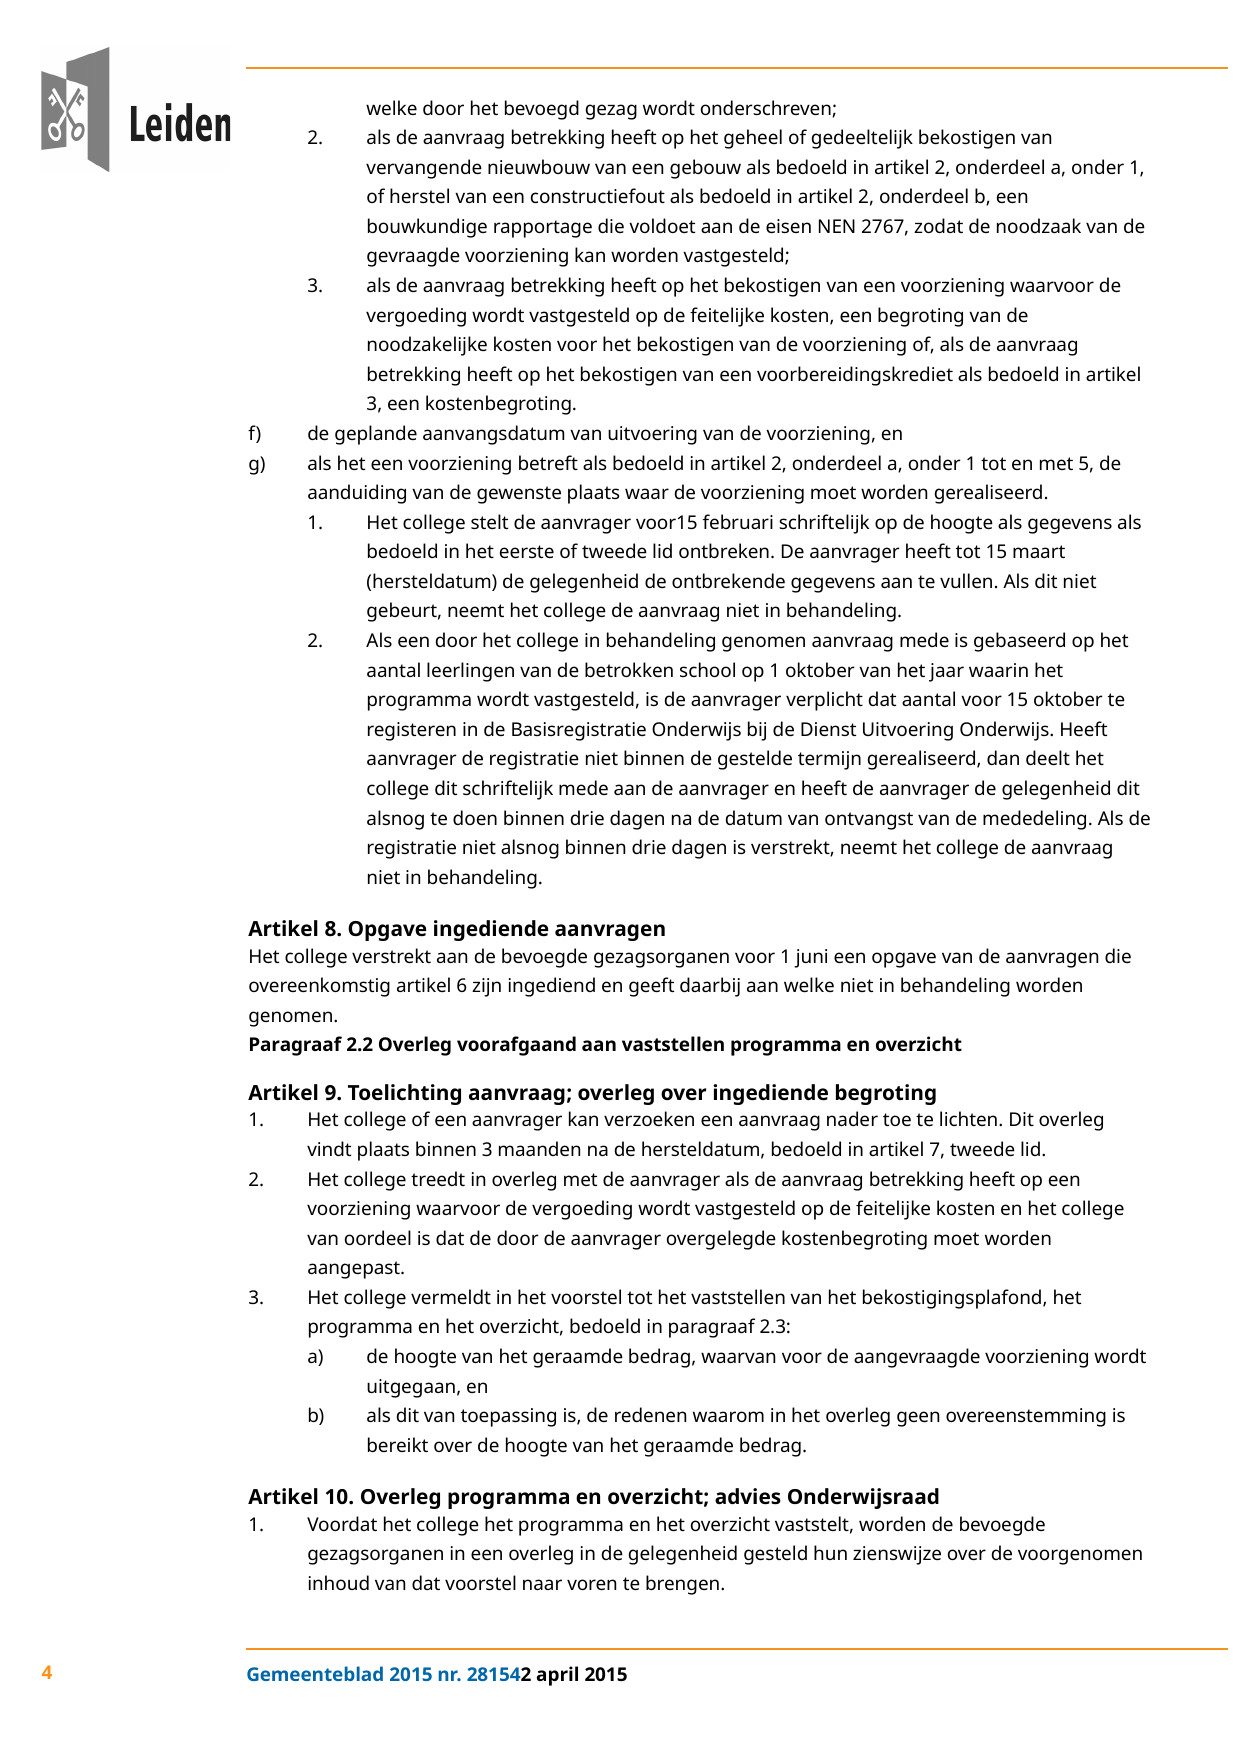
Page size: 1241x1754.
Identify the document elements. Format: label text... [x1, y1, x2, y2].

list welke door het bevoegd gezag wordt onderschreven; [307, 95, 1152, 121]
list Als een door het college in behandeling genomen aanvraag mede is gebaseerd op het aantal leerlingen van de betrokken school op 1 oktober van het jaar waarin het programma wordt vastgesteld, is de aanvrager verplicht dat aantal voor 15 oktober te registeren in de Basisregistratie Onderwijs bij de Dienst Uitvoering Onderwijs. Heeft aanvrager de registratie niet binnen de gestelde termijn gerealiseerd, dan deelt het college dit schriftelijk mede aan de aanvrager en heeft de aanvrager de gelegenheid dit alsnog te doen binnen drie dagen na de datum van ontvangst van de mededeling. Als de registratie niet alsnog binnen drie dagen is verstrekt, neemt het college de aanvraag niet in behandeling. [307, 627, 1152, 890]
list als de aanvraag betrekking heeft op het bekostigen van een voorziening waarvoor de vergoeding wordt vastgesteld op de feitelijke kosten, een begroting van de noodzakelijke kosten voor het bekostigen van de voorziening of, als de aanvraag betrekking heeft op het bekostigen van een voorbereidingskrediet als bedoeld in artikel 3, een kostenbegroting. [307, 272, 1152, 416]
picture [41, 47, 231, 172]
list de hoogte van het geraamde bedrag, waarvan voor de aangevraagde voorziening wordt uitgegaan, en [307, 1343, 1152, 1398]
text Artikel 9. Toelichting aanvraag; overleg over ingediende begroting [248, 1078, 1152, 1107]
list Het college of een aanvrager kan verzoeken een aanvraag nader toe te lichten. Dit overleg vindt plaats binnen 3 maanden na de hersteldatum, bedoeld in artikel 7, tweede lid. [248, 1107, 1152, 1162]
list als dit van toepassing is, de redenen waarom in het overleg geen overeenstemming is bereikt over de hoogte van het geraamde bedrag. [307, 1402, 1152, 1458]
text Paragraaf 2.2 Overleg voorafgaand aan vaststellen programma en overzicht [248, 1032, 1152, 1057]
list Het college stelt de aanvrager voor15 februari schriftelijk op de hoogte als gegevens als bedoeld in het eerste of tweede lid ontbreken. De aanvrager heeft tot 15 maart (hersteldatum) de gelegenheid de ontbrekende gegevens aan te vullen. Als dit niet gebeurt, neemt het college de aanvraag niet in behandeling. [307, 509, 1152, 623]
text Artikel 8. Opgave ingediende aanvragen [248, 914, 1152, 943]
list Het college treedt in overleg met de aanvrager als de aanvraag betrekking heeft op een voorziening waarvoor de vergoeding wordt vastgesteld op de feitelijke kosten en het college van oordeel is dat de door de aanvrager overgelegde kostenbegroting moet worden aangepast. [248, 1166, 1152, 1280]
list Voordat het college het programma en het overzicht vaststelt, worden de bevoegde gezagsorganen in een overleg in de gelegenheid gesteld hun zienswijze over de voorgenomen inhoud van dat voorstel naar voren te brengen. [248, 1511, 1152, 1596]
list Het college vermeldt in het voorstel tot het vaststellen van het bekostigingsplafond, het programma en het overzicht, bedoeld in paragraaf 2.3: [248, 1284, 1152, 1339]
list de geplande aanvangsdatum van uitvoering van de voorziening, en [248, 420, 1152, 446]
list als het een voorziening betreft als bedoeld in artikel 2, onderdeel a, onder 1 tot en met 5, de aanduiding van de gewenste plaats waar de voorziening moet worden gerealiseerd. [248, 450, 1152, 505]
text Het college verstrekt aan de bevoegde gezagsorganen voor 1 juni een opgave van de aanvragen die overeenkomstig artikel 6 zijn ingediend en geeft daarbij aan welke niet in behandeling worden genomen. [248, 943, 1152, 1028]
text Artikel 10. Overleg programma en overzicht; advies Onderwijsraad [248, 1482, 1152, 1511]
list als de aanvraag betrekking heeft op het geheel of gedeeltelijk bekostigen van vervangende nieuwbouw van een gebouw als bedoeld in artikel 2, onderdeel a, onder 1, of herstel van een constructiefout als bedoeld in artikel 2, onderdeel b, een bouwkundige rapportage die voldoet aan de eisen NEN 2767, zodat de noodzaak van de gevraagde voorziening kan worden vastgesteld; [307, 124, 1152, 268]
